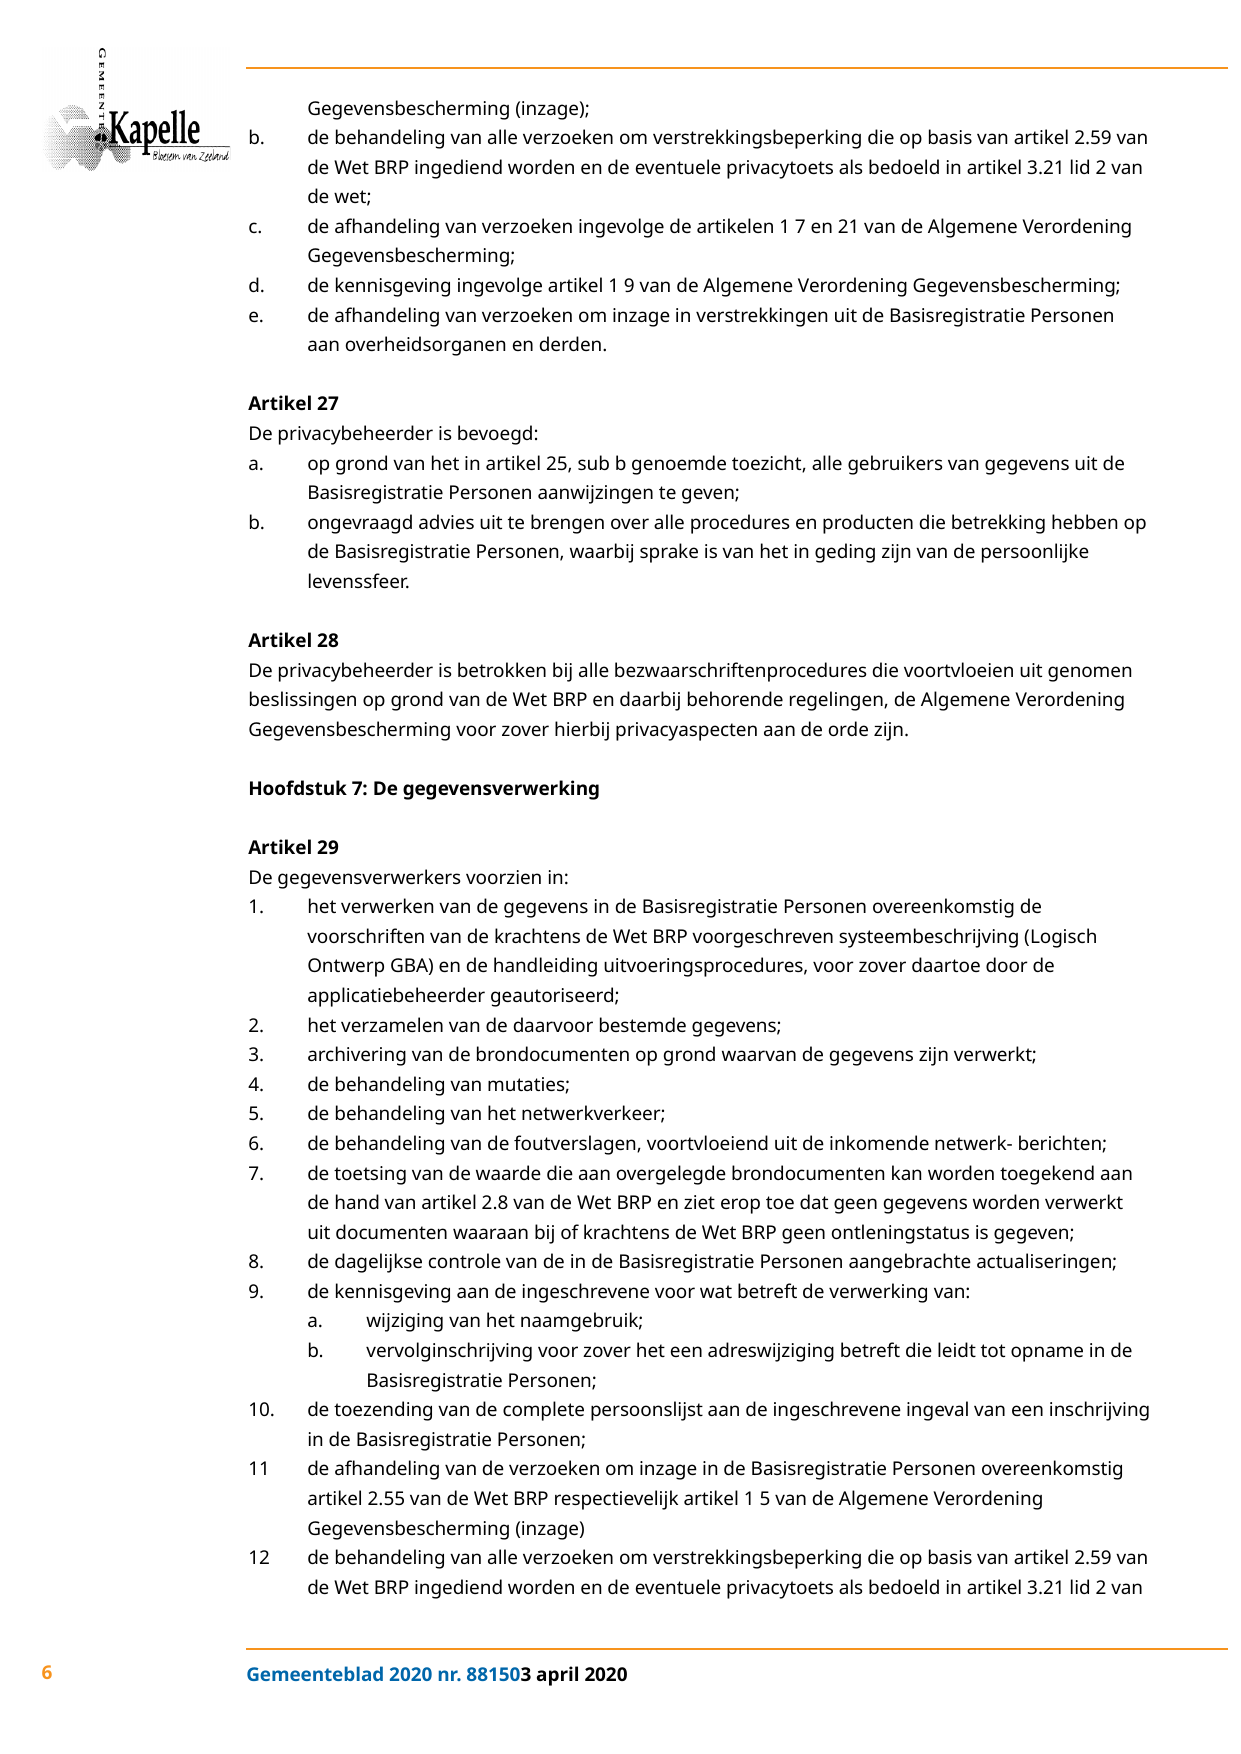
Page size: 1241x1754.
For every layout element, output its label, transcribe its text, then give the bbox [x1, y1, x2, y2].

text Artikel 27 [248, 391, 1152, 416]
text Hoofdstuk 7: De gegevensverwerking [248, 775, 1152, 801]
list de toezending van de complete persoonslijst aan de ingeschrevene ingeval van een inschrijving in de Basisregistratie Personen; [248, 1396, 1152, 1452]
text Artikel 29 [248, 834, 1152, 860]
list vervolginschrijving voor zover het een adreswijziging betreft die leidt tot opname in de Basisregistratie Personen; [307, 1337, 1152, 1393]
text De gegevensverwerkers voorzien in: [248, 864, 1152, 890]
list de kennisgeving ingevolge artikel 1 9 van de Algemene Verordening Gegevensbescherming; [248, 272, 1152, 298]
list ongevraagd advies uit te brengen over alle procedures en producten die betrekking hebben op de Basisregistratie Personen, waarbij sprake is van het in geding zijn van de persoonlijke levenssfeer. [248, 509, 1152, 594]
list op grond van het in artikel 25, sub b genoemde toezicht, alle gebruikers van gegevens uit de Basisregistratie Personen aanwijzingen te geven; [248, 450, 1152, 505]
list de behandeling van alle verzoeken om verstrekkingsbeperking die op basis van artikel 2.59 van de Wet BRP ingediend worden en de eventuele privacytoets als bedoeld in artikel 3.21 lid 2 van [248, 1544, 1152, 1600]
list het verzamelen van de daarvoor bestemde gegevens; [248, 1012, 1152, 1038]
list de dagelijkse controle van de in de Basisregistratie Personen aangebrachte actualiseringen; [248, 1248, 1152, 1274]
list de behandeling van de foutverslagen, voortvloeiend uit de inkomende netwerk- berichten; [248, 1130, 1152, 1156]
list de behandeling van alle verzoeken om verstrekkingsbeperking die op basis van artikel 2.59 van de Wet BRP ingediend worden en de eventuele privacytoets als bedoeld in artikel 3.21 lid 2 van de wet; [248, 124, 1152, 209]
list de behandeling van het netwerkverkeer; [248, 1101, 1152, 1126]
text De privacybeheerder is betrokken bij alle bezwaarschriftenprocedures die voortvloeien uit genomen beslissingen op grond van de Wet BRP en daarbij behorende regelingen, de Algemene Verordening Gegevensbescherming voor zover hierbij privacyaspecten aan de orde zijn. [248, 657, 1152, 742]
text Artikel 28 [248, 627, 1152, 653]
list archivering van de brondocumenten op grond waarvan de gegevens zijn verwerkt; [248, 1041, 1152, 1067]
list de afhandeling van de verzoeken om inzage in de Basisregistratie Personen overeenkomstig artikel 2.55 van de Wet BRP respectievelijk artikel 1 5 van de Algemene Verordening Gegevensbescherming (inzage) [248, 1456, 1152, 1541]
list wijziging van het naamgebruik; [307, 1308, 1152, 1333]
list het verwerken van de gegevens in de Basisregistratie Personen overeenkomstig de voorschriften van de krachtens de Wet BRP voorgeschreven systeembeschrijving (Logisch Ontwerp GBA) en de handleiding uitvoeringsprocedures, voor zover daartoe door de applicatiebeheerder geautoriseerd; [248, 893, 1152, 1008]
list de afhandeling van verzoeken om inzage in verstrekkingen uit de Basisregistratie Personen aan overheidsorganen en derden. [248, 302, 1152, 357]
picture [41, 47, 231, 172]
list Gegevensbescherming (inzage); [248, 95, 1152, 121]
list de behandeling van mutaties; [248, 1071, 1152, 1097]
list de toetsing van de waarde die aan overgelegde brondocumenten kan worden toegekend aan de hand van artikel 2.8 van de Wet BRP en ziet erop toe dat geen gegevens worden verwerkt uit documenten waaraan bij of krachtens de Wet BRP geen ontleningstatus is gegeven; [248, 1160, 1152, 1245]
text De privacybeheerder is bevoegd: [248, 420, 1152, 446]
list de afhandeling van verzoeken ingevolge de artikelen 1 7 en 21 van de Algemene Verordening Gegevensbescherming; [248, 213, 1152, 268]
list de kennisgeving aan de ingeschrevene voor wat betreft de verwerking van: [248, 1278, 1152, 1304]
